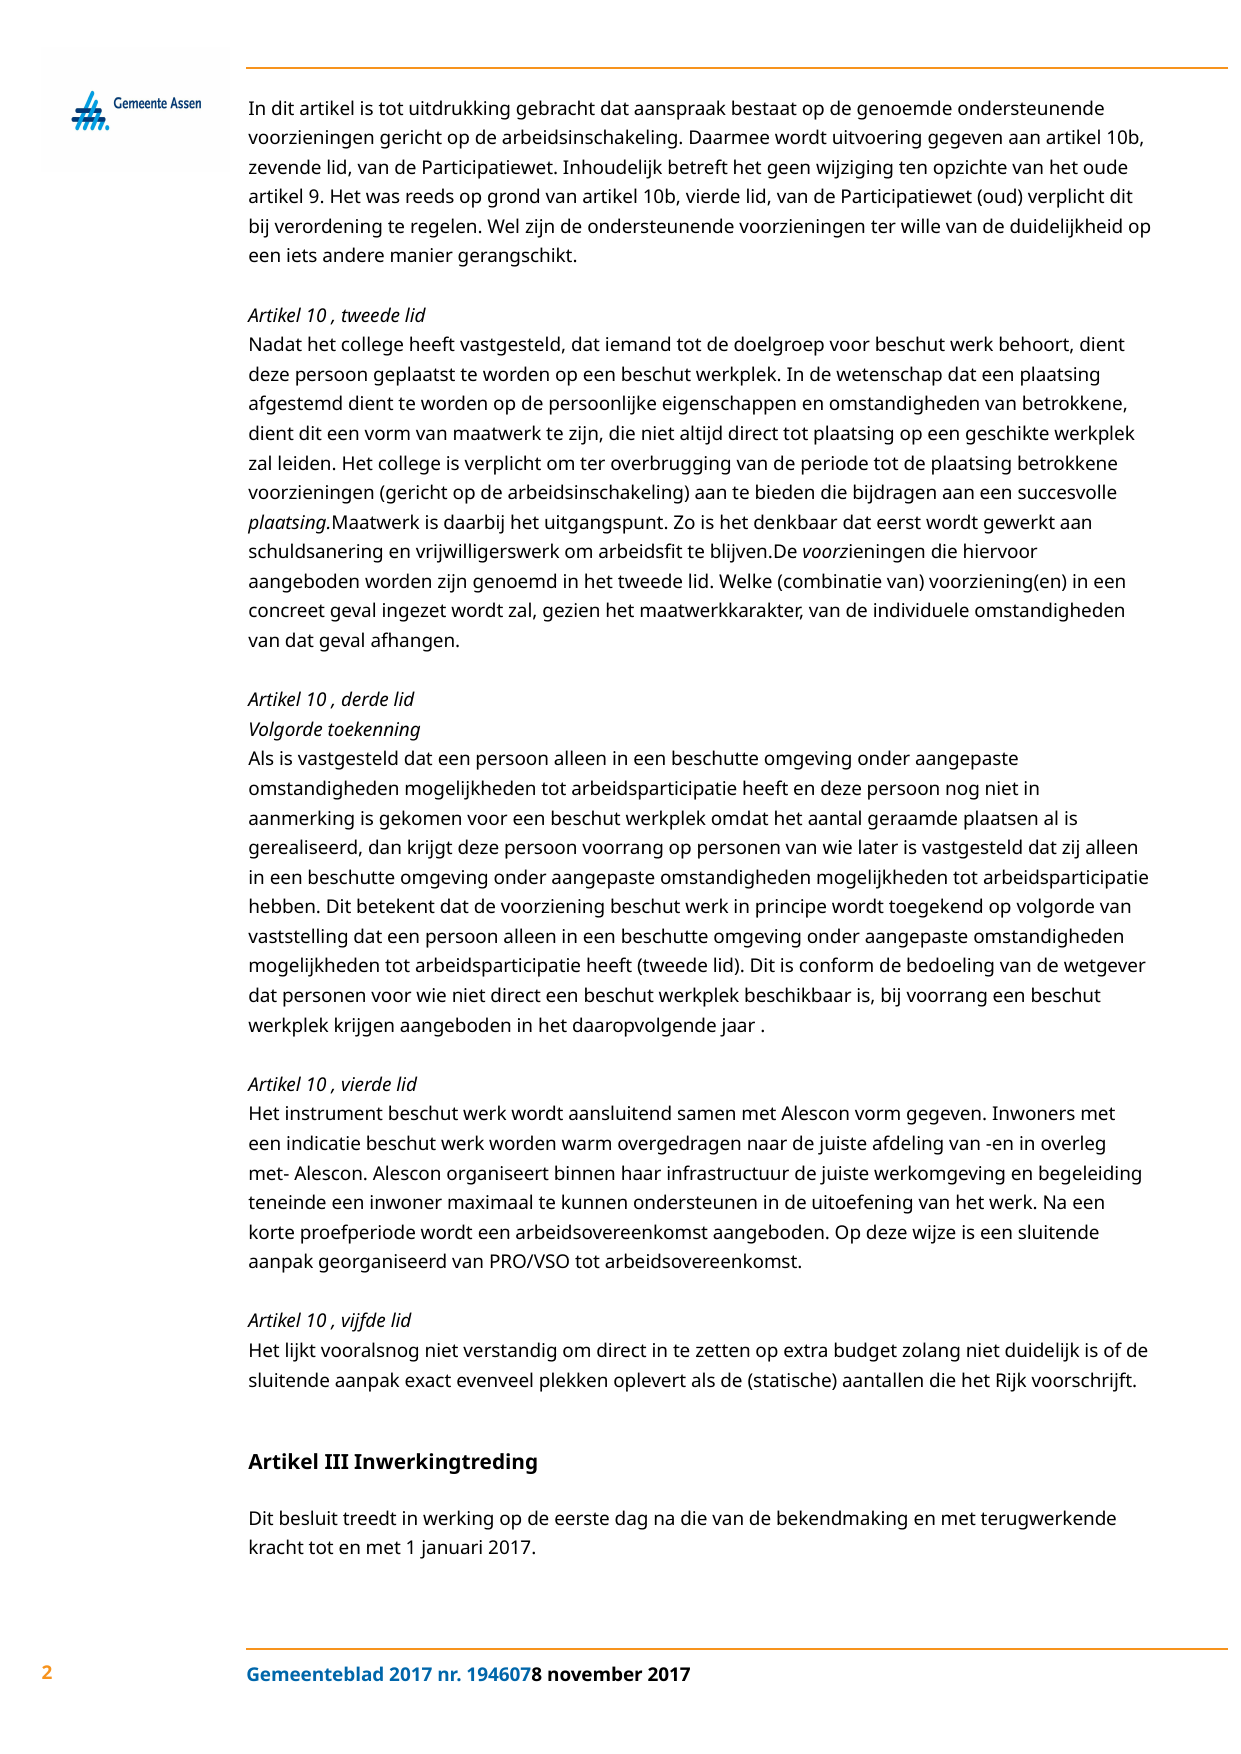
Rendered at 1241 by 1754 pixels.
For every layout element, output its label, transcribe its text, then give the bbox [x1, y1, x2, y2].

text Artikel 10 , tweede lid [248, 302, 1152, 328]
text Dit besluit treedt in werking op de eerste dag na die van de bekendmaking en met terugwerkende kracht tot en met 1 januari 2017. [248, 1505, 1152, 1560]
text Volgorde toekenning [248, 716, 1152, 742]
picture [41, 47, 231, 172]
text Artikel III Inwerkingtreding [248, 1447, 1152, 1475]
text In dit artikel is tot uitdrukking gebracht dat aanspraak bestaat op de genoemde ondersteunende voorzieningen gericht op de arbeidsinschakeling. Daarmee wordt uitvoering gegeven aan artikel 10b, zevende lid, van de Participatiewet. Inhoudelijk betreft het geen wijziging ten opzichte van het oude artikel 9. Het was reeds op grond van artikel 10b, vierde lid, van de Participatiewet (oud) verplicht dit bij verordening te regelen. Wel zijn de ondersteunende voorzieningen ter wille van de duidelijkheid op een iets andere manier gerangschikt. [248, 95, 1152, 268]
text Het lijkt vooralsnog niet verstandig om direct in te zetten op extra budget zolang niet duidelijk is of de sluitende aanpak exact evenveel plekken oplevert als de (statische) aantallen die het Rijk voorschrijft. [248, 1337, 1152, 1393]
text Artikel 10 , vierde lid [248, 1071, 1152, 1097]
text Artikel 10 , derde lid [248, 686, 1152, 712]
text Nadat het college heeft vastgesteld, dat iemand tot de doelgroep voor beschut werk behoort, dient deze persoon geplaatst te worden op een beschut werkplek. In de wetenschap dat een plaatsing afgestemd dient te worden op de persoonlijke eigenschappen en omstandigheden van betrokkene, dient dit een vorm van maatwerk te zijn, die niet altijd direct tot plaatsing op een geschikte werkplek zal leiden. Het college is verplicht om ter overbrugging van de periode tot de plaatsing betrokkene voorzieningen (gericht op de arbeidsinschakeling) aan te bieden die bijdragen aan een succesvolle plaatsing.Maatwerk is daarbij het uitgangspunt. Zo is het denkbaar dat eerst wordt gewerkt aan schuldsanering en vrijwilligerswerk om arbeidsfit te blijven.De voorzieningen die hiervoor aangeboden worden zijn genoemd in het tweede lid. Welke (combinatie van) voorziening(en) in een concreet geval ingezet wordt zal, gezien het maatwerkkarakter, van de individuele omstandigheden van dat geval afhangen. [248, 331, 1152, 653]
text Artikel 10 , vijfde lid [248, 1308, 1152, 1333]
text Als is vastgesteld dat een persoon alleen in een beschutte omgeving onder aangepaste omstandigheden mogelijkheden tot arbeidsparticipatie heeft en deze persoon nog niet in aanmerking is gekomen voor een beschut werkplek omdat het aantal geraamde plaatsen al is gerealiseerd, dan krijgt deze persoon voorrang op personen van wie later is vastgesteld dat zij alleen in een beschutte omgeving onder aangepaste omstandigheden mogelijkheden tot arbeidsparticipatie hebben. Dit betekent dat de voorziening beschut werk in principe wordt toegekend op volgorde van vaststelling dat een persoon alleen in een beschutte omgeving onder aangepaste omstandigheden mogelijkheden tot arbeidsparticipatie heeft (tweede lid). Dit is conform de bedoeling van de wetgever dat personen voor wie niet direct een beschut werkplek beschikbaar is, bij voorrang een beschut werkplek krijgen aangeboden in het daaropvolgende jaar . [248, 746, 1152, 1038]
text Het instrument beschut werk wordt aansluitend samen met Alescon vorm gegeven. Inwoners met een indicatie beschut werk worden warm overgedragen naar de juiste afdeling van -en in overleg met- Alescon. Alescon organiseert binnen haar infrastructuur de juiste werkomgeving en begeleiding teneinde een inwoner maximaal te kunnen ondersteunen in de uitoefening van het werk. Na een korte proefperiode wordt een arbeidsovereenkomst aangeboden. Op deze wijze is een sluitende aanpak georganiseerd van PRO/VSO tot arbeidsovereenkomst. [248, 1101, 1152, 1274]
